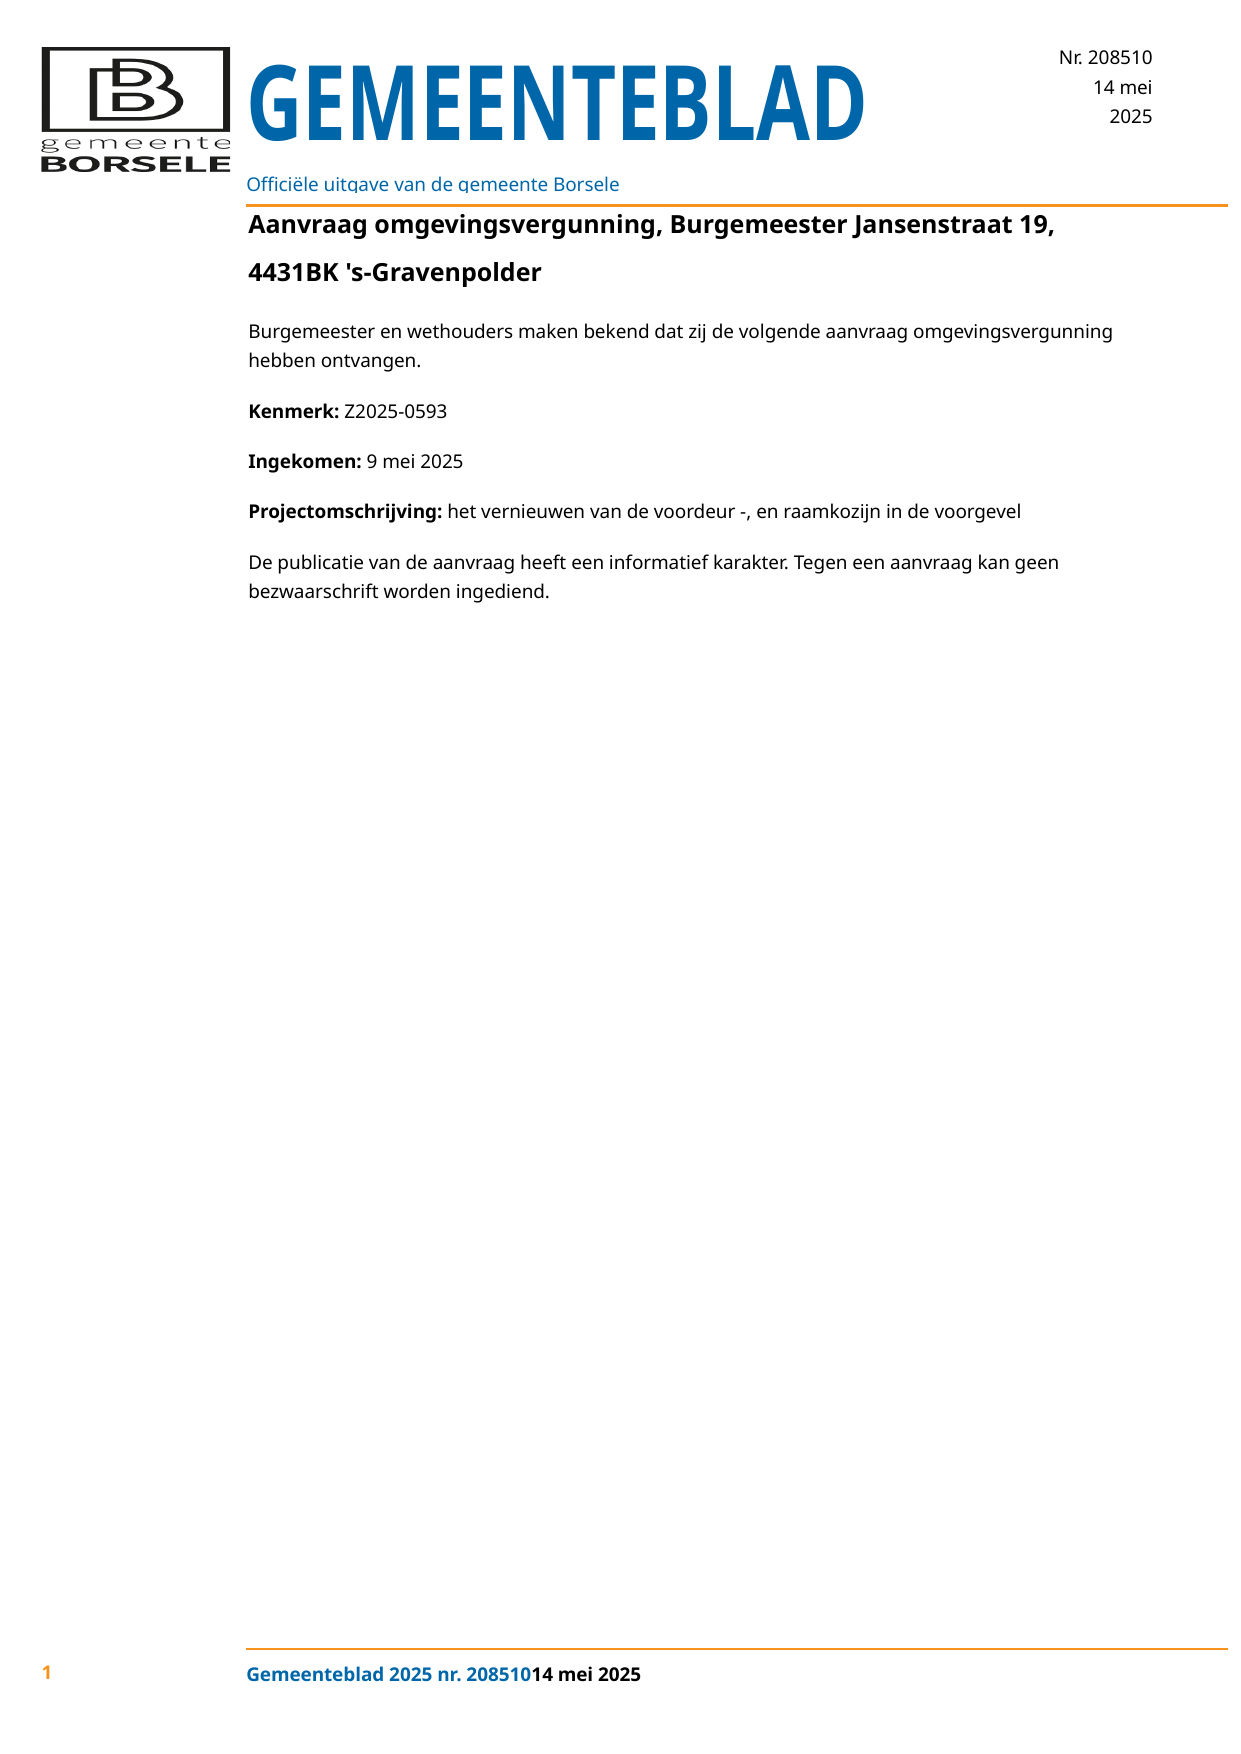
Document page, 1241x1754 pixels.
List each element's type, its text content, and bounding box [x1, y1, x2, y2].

text Kenmerk: Z2025-0593 [248, 398, 1152, 424]
text Burgemeester en wethouders maken bekend dat zij de volgende aanvraag omgevingsvergunning hebben ontvangen. [248, 318, 1152, 373]
text Aanvraag omgevingsvergunning, Burgemeester Jansenstraat 19, 4431BK 's-Gravenpolder [248, 207, 1152, 288]
text De publicatie van de aanvraag heeft een informatief karakter. Tegen een aanvraag kan geen bezwaarschrift worden ingediend. [248, 549, 1152, 604]
text Projectomschrijving: het vernieuwen van de voordeur -, en raamkozijn in de voorgevel [248, 499, 1152, 524]
picture [41, 47, 231, 172]
text Ingekomen: 9 mei 2025 [248, 448, 1152, 474]
